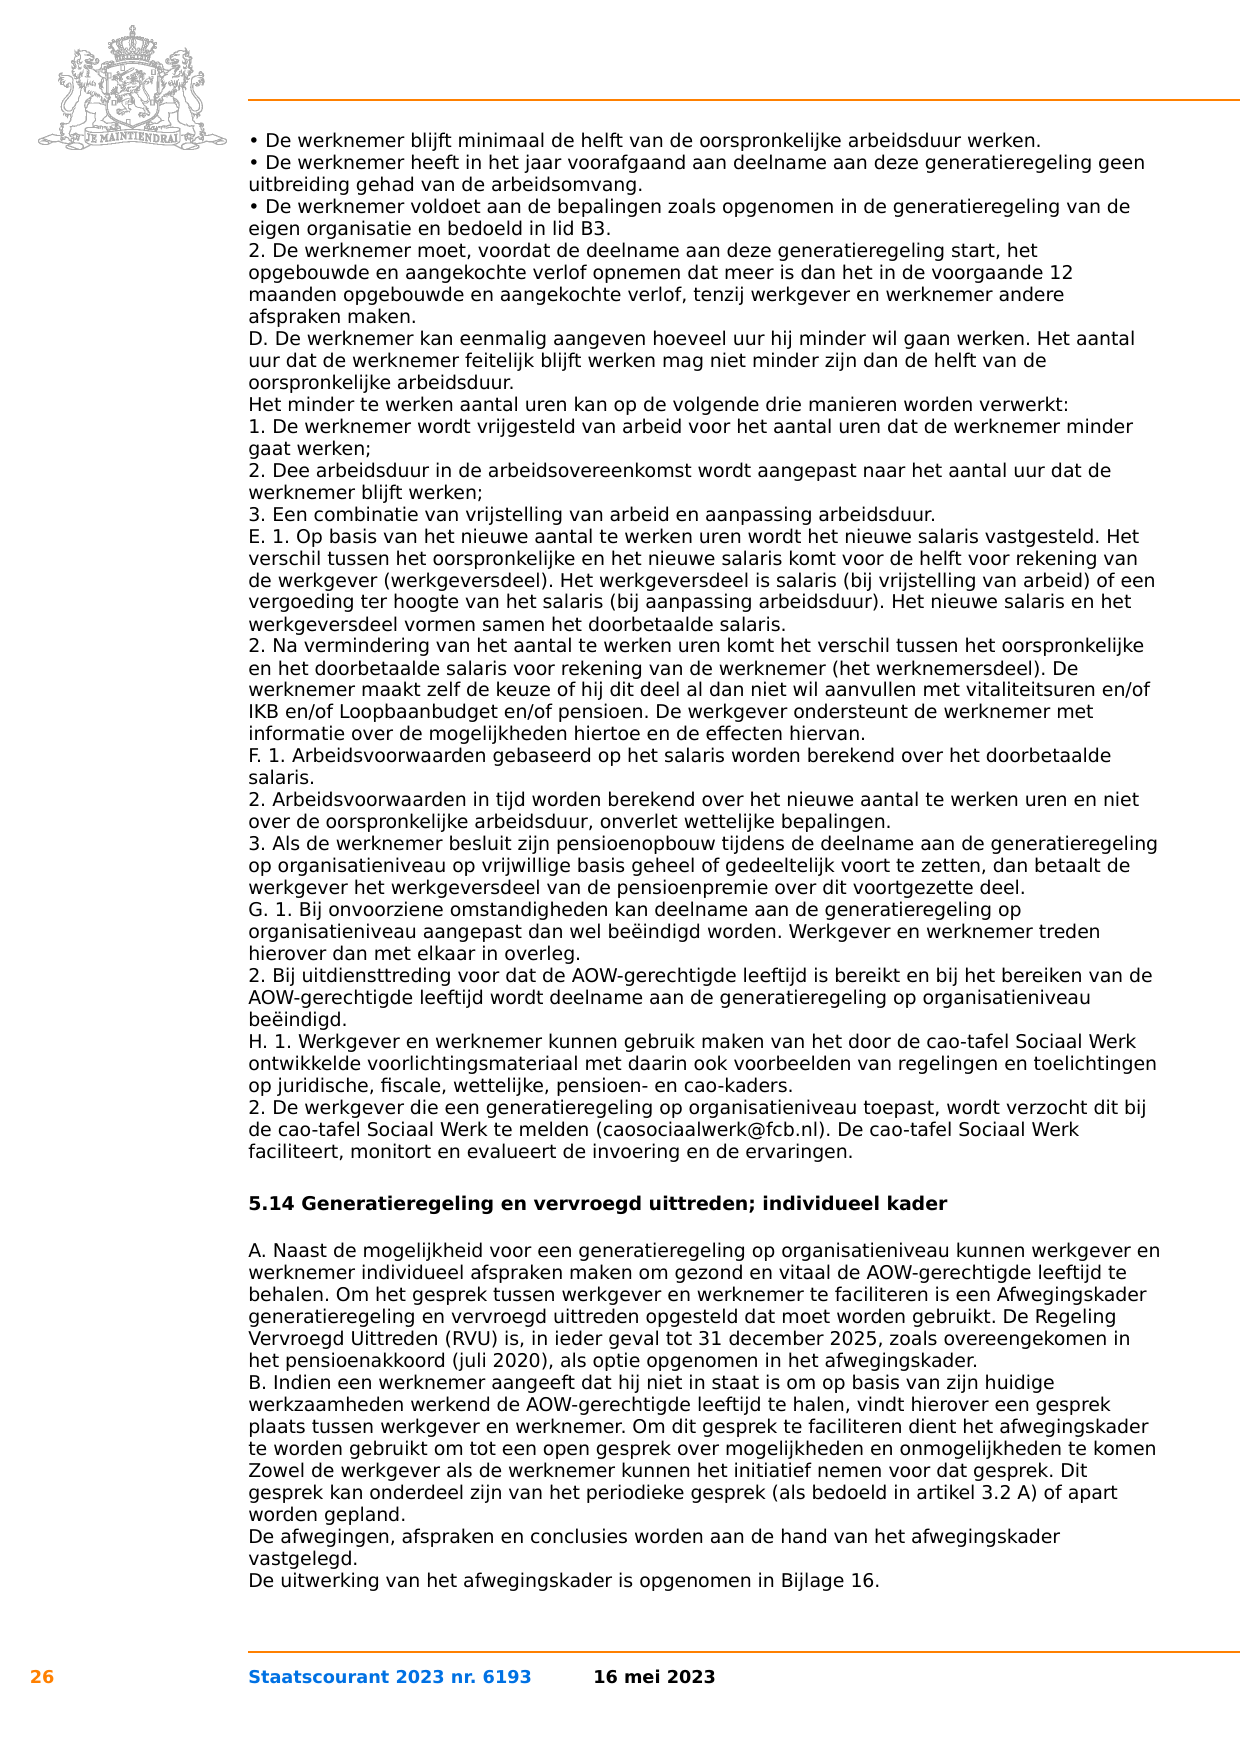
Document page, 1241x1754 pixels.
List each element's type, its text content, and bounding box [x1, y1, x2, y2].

text E. 1. Op basis van het nieuwe aantal te werken uren wordt het nieuwe salaris vastgesteld. Het verschil tussen het oorspronkelijke en het nieuwe salaris komt voor de helft voor rekening van de werkgever (werkgeversdeel). Het werkgeversdeel is salaris (bij vrijstelling van arbeid) of een vergoeding ter hoogte van het salaris (bij aanpassing arbeidsduur). Het nieuwe salaris en het werkgeversdeel vormen samen het doorbetaalde salaris. [248, 526, 1163, 635]
text A. Naast de mogelijkheid voor een generatieregeling op organisatieniveau kunnen werkgever en werknemer individueel afspraken maken om gezond en vitaal de AOW-gerechtigde leeftijd te behalen. Om het gesprek tussen werkgever en werknemer te faciliteren is een Afwegingskader generatieregeling en vervroegd uittreden opgesteld dat moet worden gebruikt. De Regeling Vervroegd Uittreden (RVU) is, in ieder geval tot 31 december 2025, zoals overeengekomen in het pensioenakkoord (juli 2020), als optie opgenomen in het afwegingskader. [248, 1240, 1163, 1372]
text 3. Een combinatie van vrijstelling van arbeid en aanpassing arbeidsduur. [248, 503, 1163, 526]
subtitle 5.14 Generatieregeling en vervroegd uittreden; individueel kader [248, 1193, 1163, 1215]
text Het minder te werken aantal uren kan op de volgende drie manieren worden verwerkt: [248, 394, 1163, 416]
text • De werknemer voldoet aan de bepalingen zoals opgenomen in de generatieregeling van de eigen organisatie en bedoeld in lid B3. [248, 196, 1163, 240]
text 2. Bij uitdiensttreding voor dat de AOW-gerechtigde leeftijd is bereikt en bij het bereiken van de AOW-gerechtigde leeftijd wordt deelname aan de generatieregeling op organisatieniveau beëindigd. [248, 965, 1163, 1031]
text 3. Als de werknemer besluit zijn pensioenopbouw tijdens de deelname aan de generatieregeling op organisatieniveau op vrijwillige basis geheel of gedeeltelijk voort te zetten, dan betaalt de werkgever het werkgeversdeel van de pensioenpremie over dit voortgezette deel. [248, 833, 1163, 899]
picture [38, 25, 227, 150]
text De afwegingen, afspraken en conclusies worden aan de hand van het afwegingskader vastgelegd. [248, 1526, 1163, 1569]
text De uitwerking van het afwegingskader is opgenomen in Bijlage 16. [248, 1569, 1163, 1592]
text 2. Na vermindering van het aantal te werken uren komt het verschil tussen het oorspronkelijke en het doorbetaalde salaris voor rekening van de werknemer (het werknemersdeel). De werknemer maakt zelf de keuze of hij dit deel al dan niet wil aanvullen met vitaliteitsuren en/of IKB en/of Loopbaanbudget en/of pensioen. De werkgever ondersteunt de werknemer met informatie over de mogelijkheden hiertoe en de effecten hiervan. [248, 635, 1163, 745]
text 2. Dee arbeidsduur in de arbeidsovereenkomst wordt aangepast naar het aantal uur dat de werknemer blijft werken; [248, 459, 1163, 503]
text • De werknemer heeft in het jaar voorafgaand aan deelname aan deze generatieregeling geen uitbreiding gehad van de arbeidsomvang. [248, 152, 1163, 196]
text 2. De werkgever die een generatieregeling op organisatieniveau toepast, wordt verzocht dit bij de cao-tafel Sociaal Werk te melden (caosociaalwerk@fcb.nl). De cao-tafel Sociaal Werk faciliteert, monitort en evalueert de invoering en de ervaringen. [248, 1097, 1163, 1163]
text D. De werknemer kan eenmalig aangeven hoeveel uur hij minder wil gaan werken. Het aantal uur dat de werknemer feitelijk blijft werken mag niet minder zijn dan de helft van de oorspronkelijke arbeidsduur. [248, 328, 1163, 394]
text F. 1. Arbeidsvoorwaarden gebaseerd op het salaris worden berekend over het doorbetaalde salaris. [248, 745, 1163, 789]
text 2. De werknemer moet, voordat de deelname aan deze generatieregeling start, het opgebouwde en aangekochte verlof opnemen dat meer is dan het in de voorgaande 12 maanden opgebouwde en aangekochte verlof, tenzij werkgever en werknemer andere afspraken maken. [248, 240, 1163, 328]
text • De werknemer blijft minimaal de helft van de oorspronkelijke arbeidsduur werken. [248, 130, 1163, 152]
text G. 1. Bij onvoorziene omstandigheden kan deelname aan de generatieregeling op organisatieniveau aangepast dan wel beëindigd worden. Werkgever en werknemer treden hierover dan met elkaar in overleg. [248, 899, 1163, 965]
text H. 1. Werkgever en werknemer kunnen gebruik maken van het door de cao-tafel Sociaal Werk ontwikkelde voorlichtingsmateriaal met daarin ook voorbeelden van regelingen en toelichtingen op juridische, fiscale, wettelijke, pensioen- en cao-kaders. [248, 1031, 1163, 1097]
text B. Indien een werknemer aangeeft dat hij niet in staat is om op basis van zijn huidige werkzaamheden werkend de AOW-gerechtigde leeftijd te halen, vindt hierover een gesprek plaats tussen werkgever en werknemer. Om dit gesprek te faciliteren dient het afwegingskader te worden gebruikt om tot een open gesprek over mogelijkheden en onmogelijkheden te komen Zowel de werkgever als de werknemer kunnen het initiatief nemen voor dat gesprek. Dit gesprek kan onderdeel zijn van het periodieke gesprek (als bedoeld in artikel 3.2 A) of apart worden gepland. [248, 1372, 1163, 1526]
text 2. Arbeidsvoorwaarden in tijd worden berekend over het nieuwe aantal te werken uren en niet over de oorspronkelijke arbeidsduur, onverlet wettelijke bepalingen. [248, 789, 1163, 833]
text 1. De werknemer wordt vrijgesteld van arbeid voor het aantal uren dat de werknemer minder gaat werken; [248, 416, 1163, 459]
